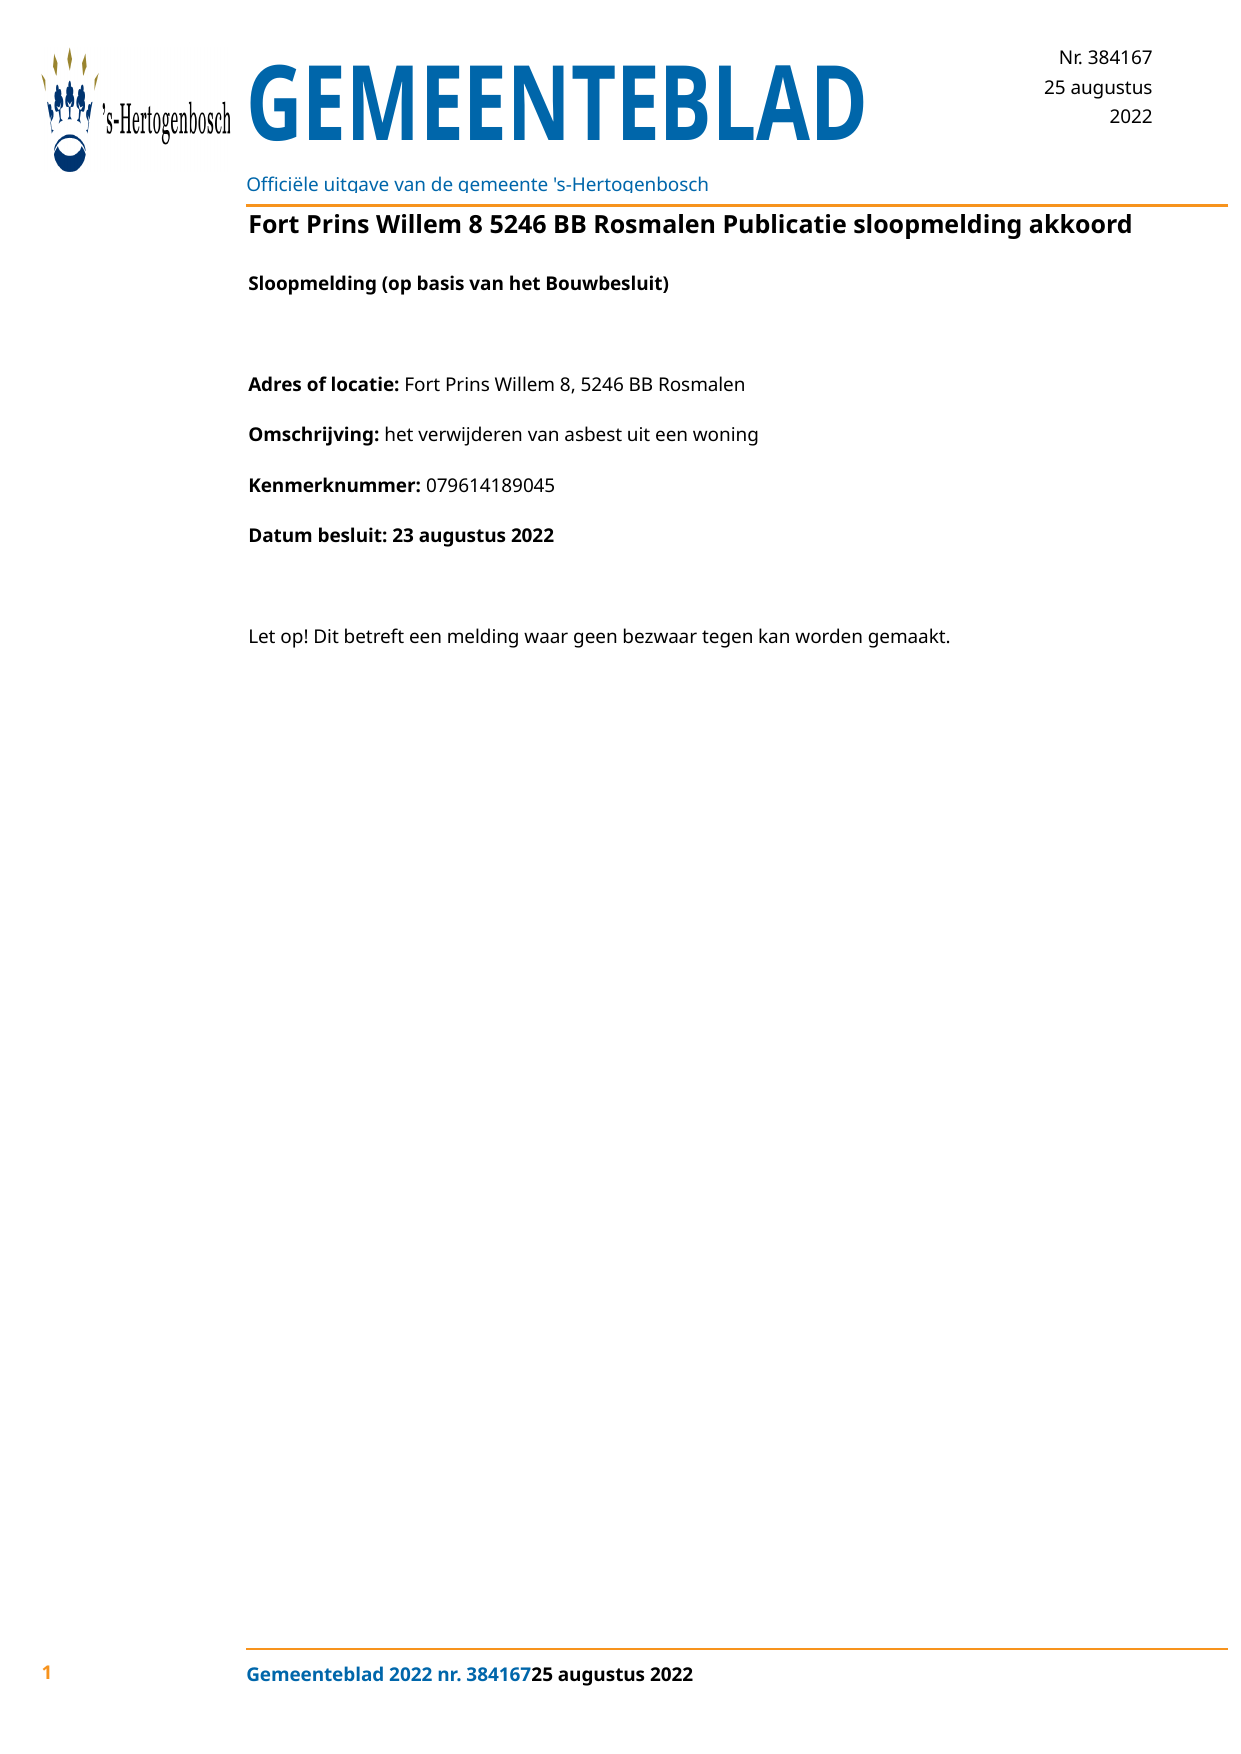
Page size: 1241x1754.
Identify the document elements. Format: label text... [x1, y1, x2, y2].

picture [41, 47, 231, 172]
text Sloopmelding (op basis van het Bouwbesluit) [248, 270, 1152, 296]
text Datum besluit: 23 augustus 2022 [248, 522, 1152, 548]
text Fort Prins Willem 8 5246 BB Rosmalen Publicatie sloopmelding akkoord [248, 207, 1152, 241]
text Omschrijving: het verwijderen van asbest uit een woning [248, 422, 1152, 447]
text Adres of locatie: Fort Prins Willem 8, 5246 BB Rosmalen [248, 371, 1152, 397]
text Kenmerknummer: 079614189045 [248, 472, 1152, 498]
text Let op! Dit betreft een melding waar geen bezwaar tegen kan worden gemaakt. [248, 623, 1152, 649]
